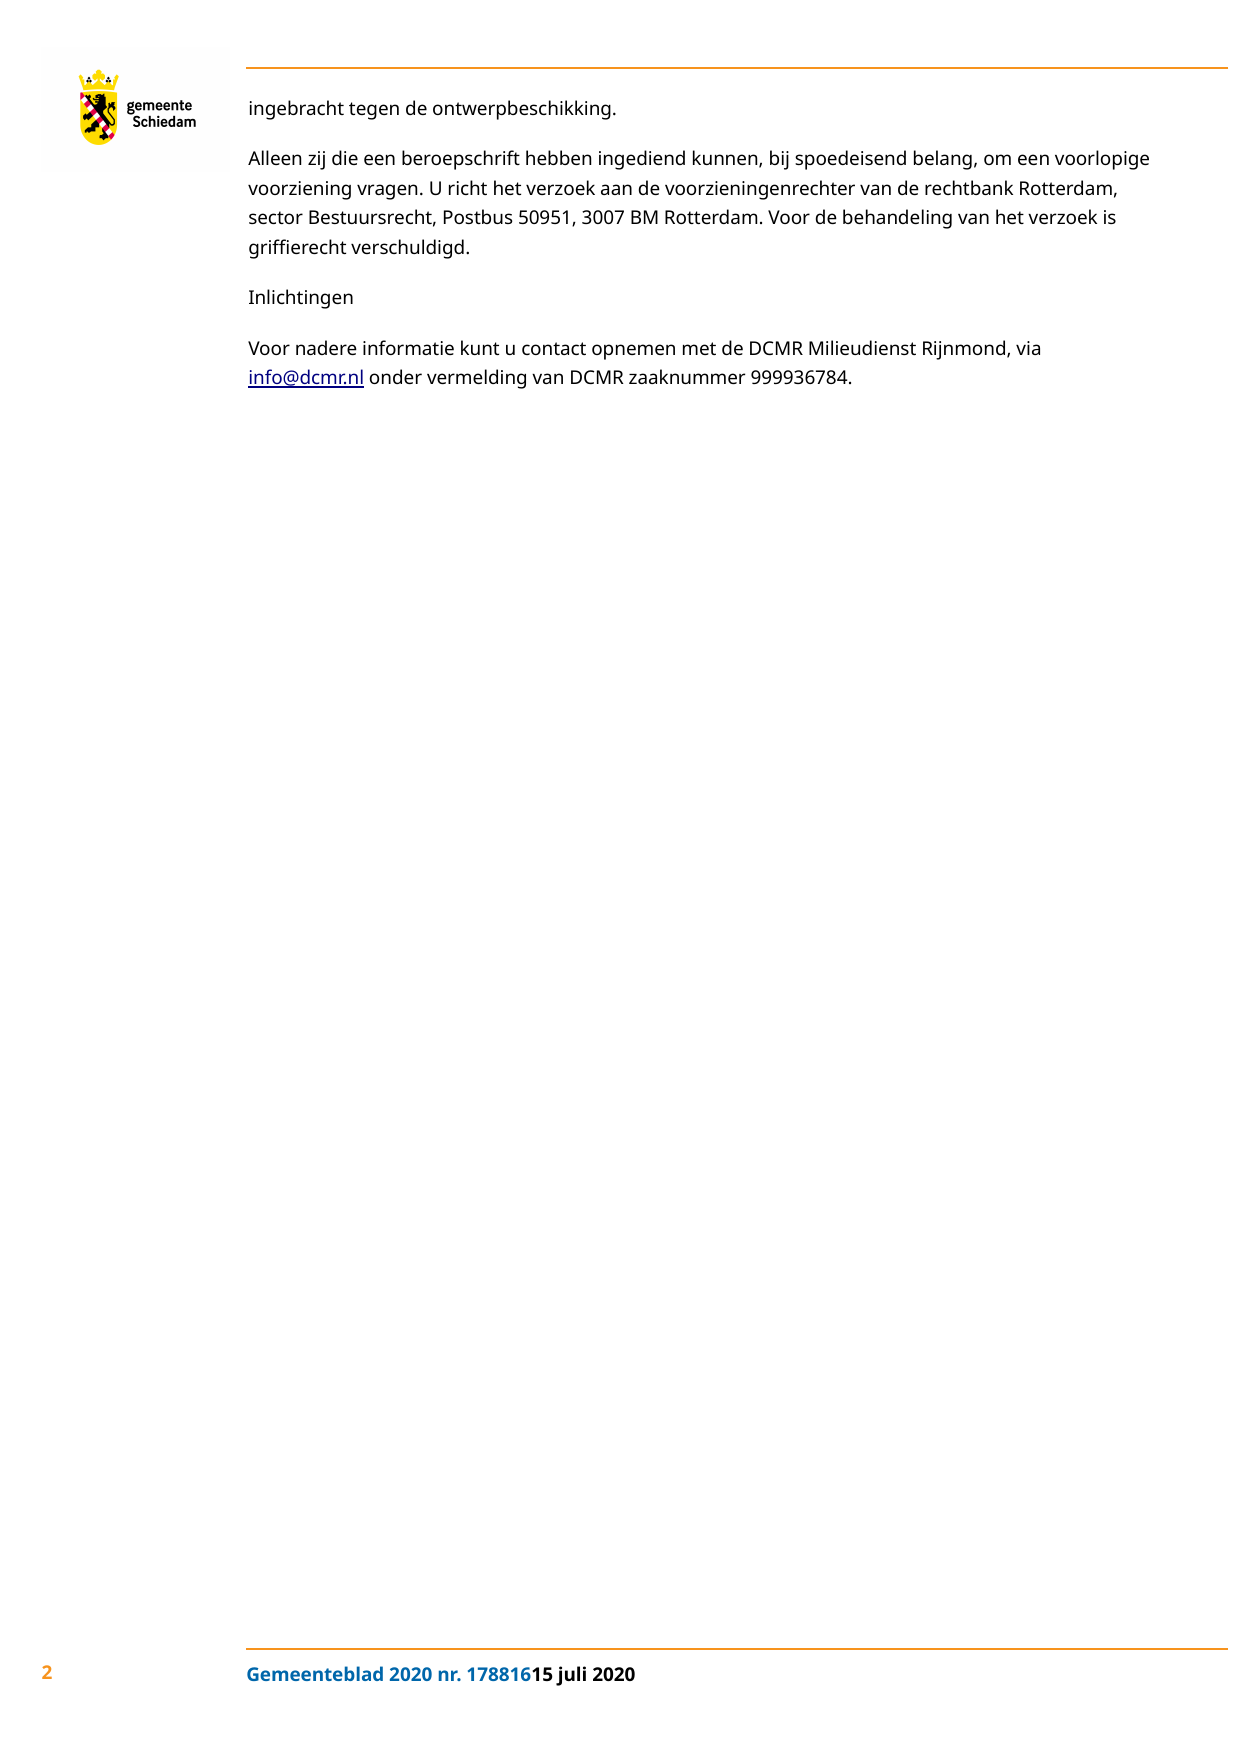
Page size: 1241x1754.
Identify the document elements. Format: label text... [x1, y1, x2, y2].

text Inlichtingen [248, 284, 1152, 310]
text ingebracht tegen de ontwerpbeschikking. [248, 95, 1152, 121]
text Alleen zij die een beroepschrift hebben ingediend kunnen, bij spoedeisend belang, om een voorlopige voorziening vragen. U richt het verzoek aan de voorzieningenrechter van de rechtbank Rotterdam, sector Bestuursrecht, Postbus 50951, 3007 BM Rotterdam. Voor de behandeling van het verzoek is griffierecht verschuldigd. [248, 145, 1152, 260]
text Voor nadere informatie kunt u contact opnemen met de DCMR Milieudienst Rijnmond, via info@dcmr.nl onder vermelding van DCMR zaaknummer 999936784. [248, 335, 1152, 390]
picture [41, 47, 231, 172]
